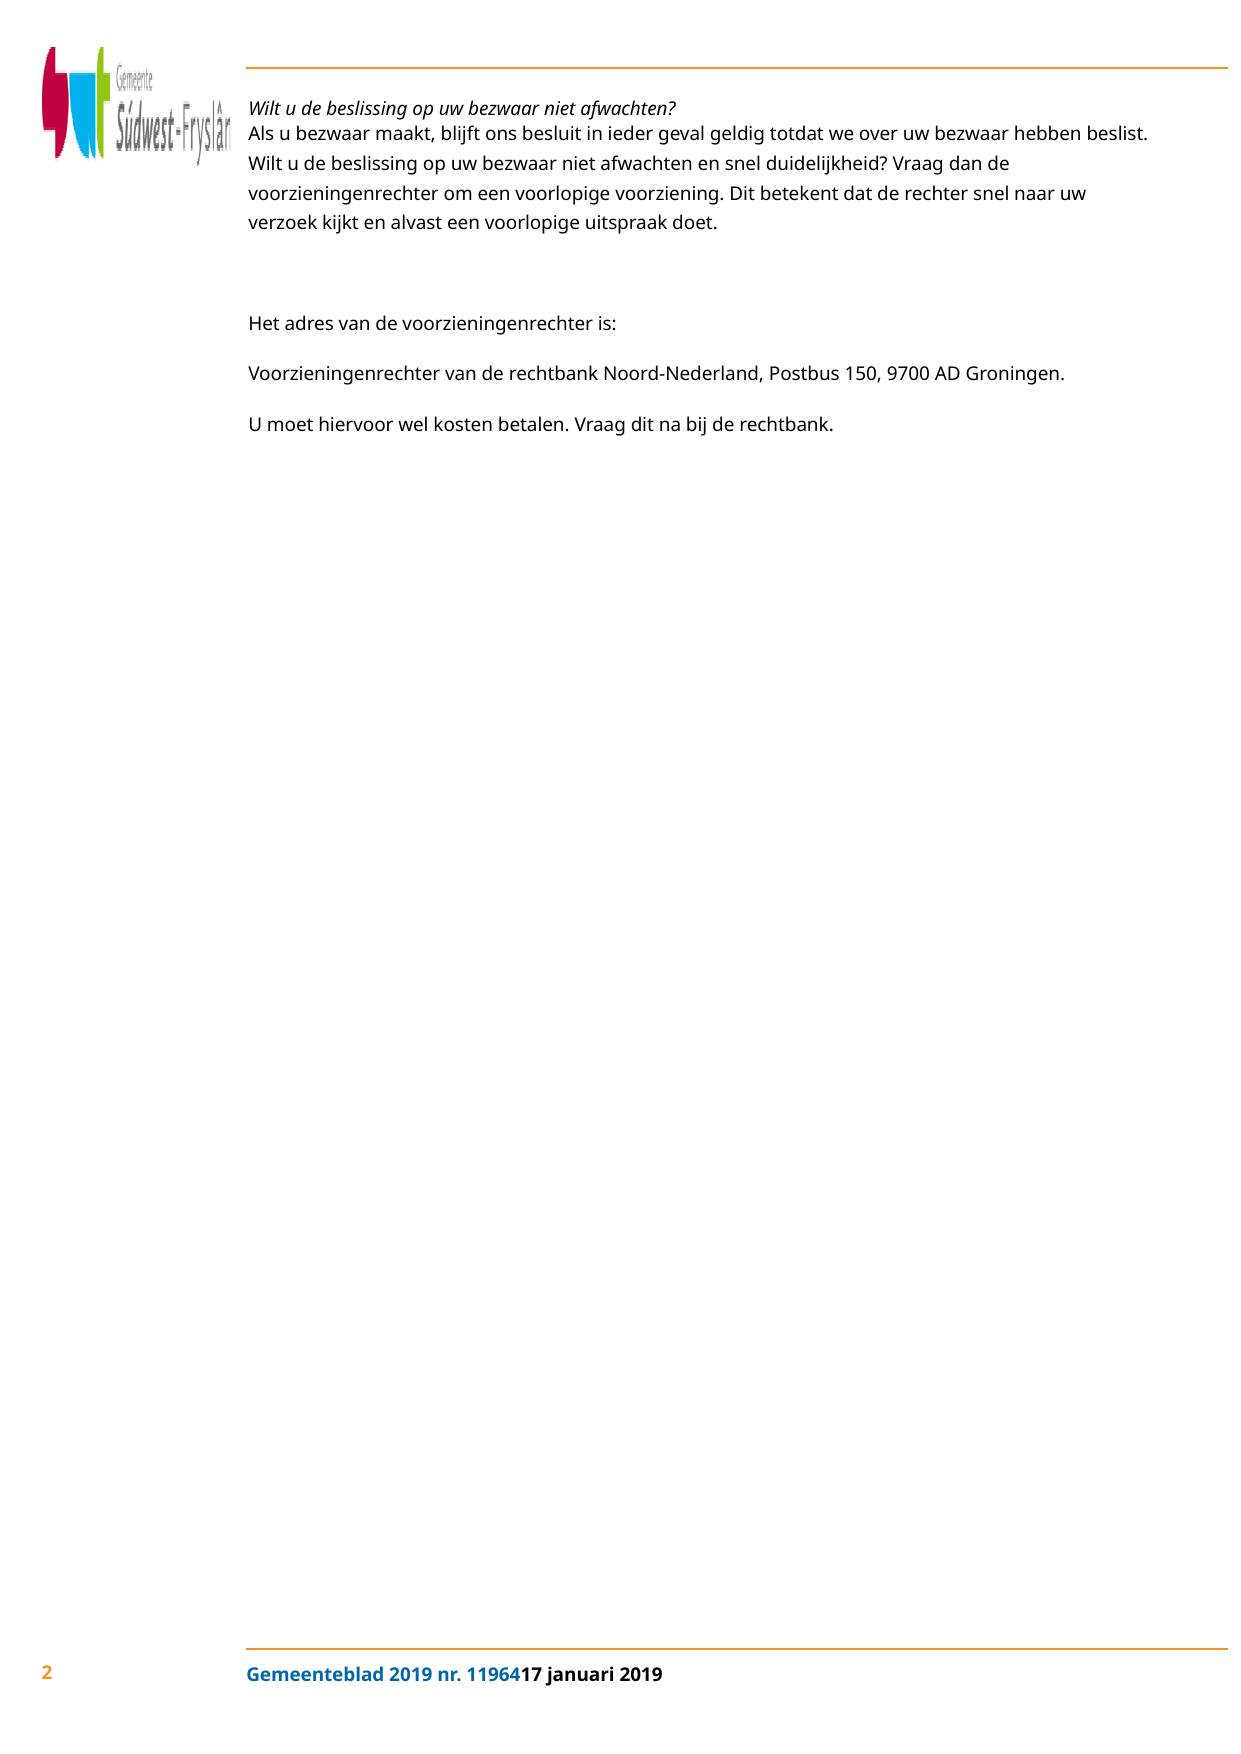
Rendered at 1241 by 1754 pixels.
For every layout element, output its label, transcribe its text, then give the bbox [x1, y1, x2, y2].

text Als u bezwaar maakt, blijft ons besluit in ieder geval geldig totdat we over uw bezwaar hebben beslist. Wilt u de beslissing op uw bezwaar niet afwachten en snel duidelijkheid? Vraag dan de voorzieningenrechter om een voorlopige voorziening. Dit betekent dat de rechter snel naar uw verzoek kijkt en alvast een voorlopige uitspraak doet. [248, 121, 1152, 235]
picture [41, 47, 231, 172]
text Voorzieningenrechter van de rechtbank Noord-Nederland, Postbus 150, 9700 AD Groningen. [248, 361, 1152, 386]
text Het adres van de voorzieningenrechter is: [248, 310, 1152, 336]
text U moet hiervoor wel kosten betalen. Vraag dit na bij de rechtbank. [248, 411, 1152, 437]
text Wilt u de beslissing op uw bezwaar niet afwachten? [248, 95, 1152, 121]
